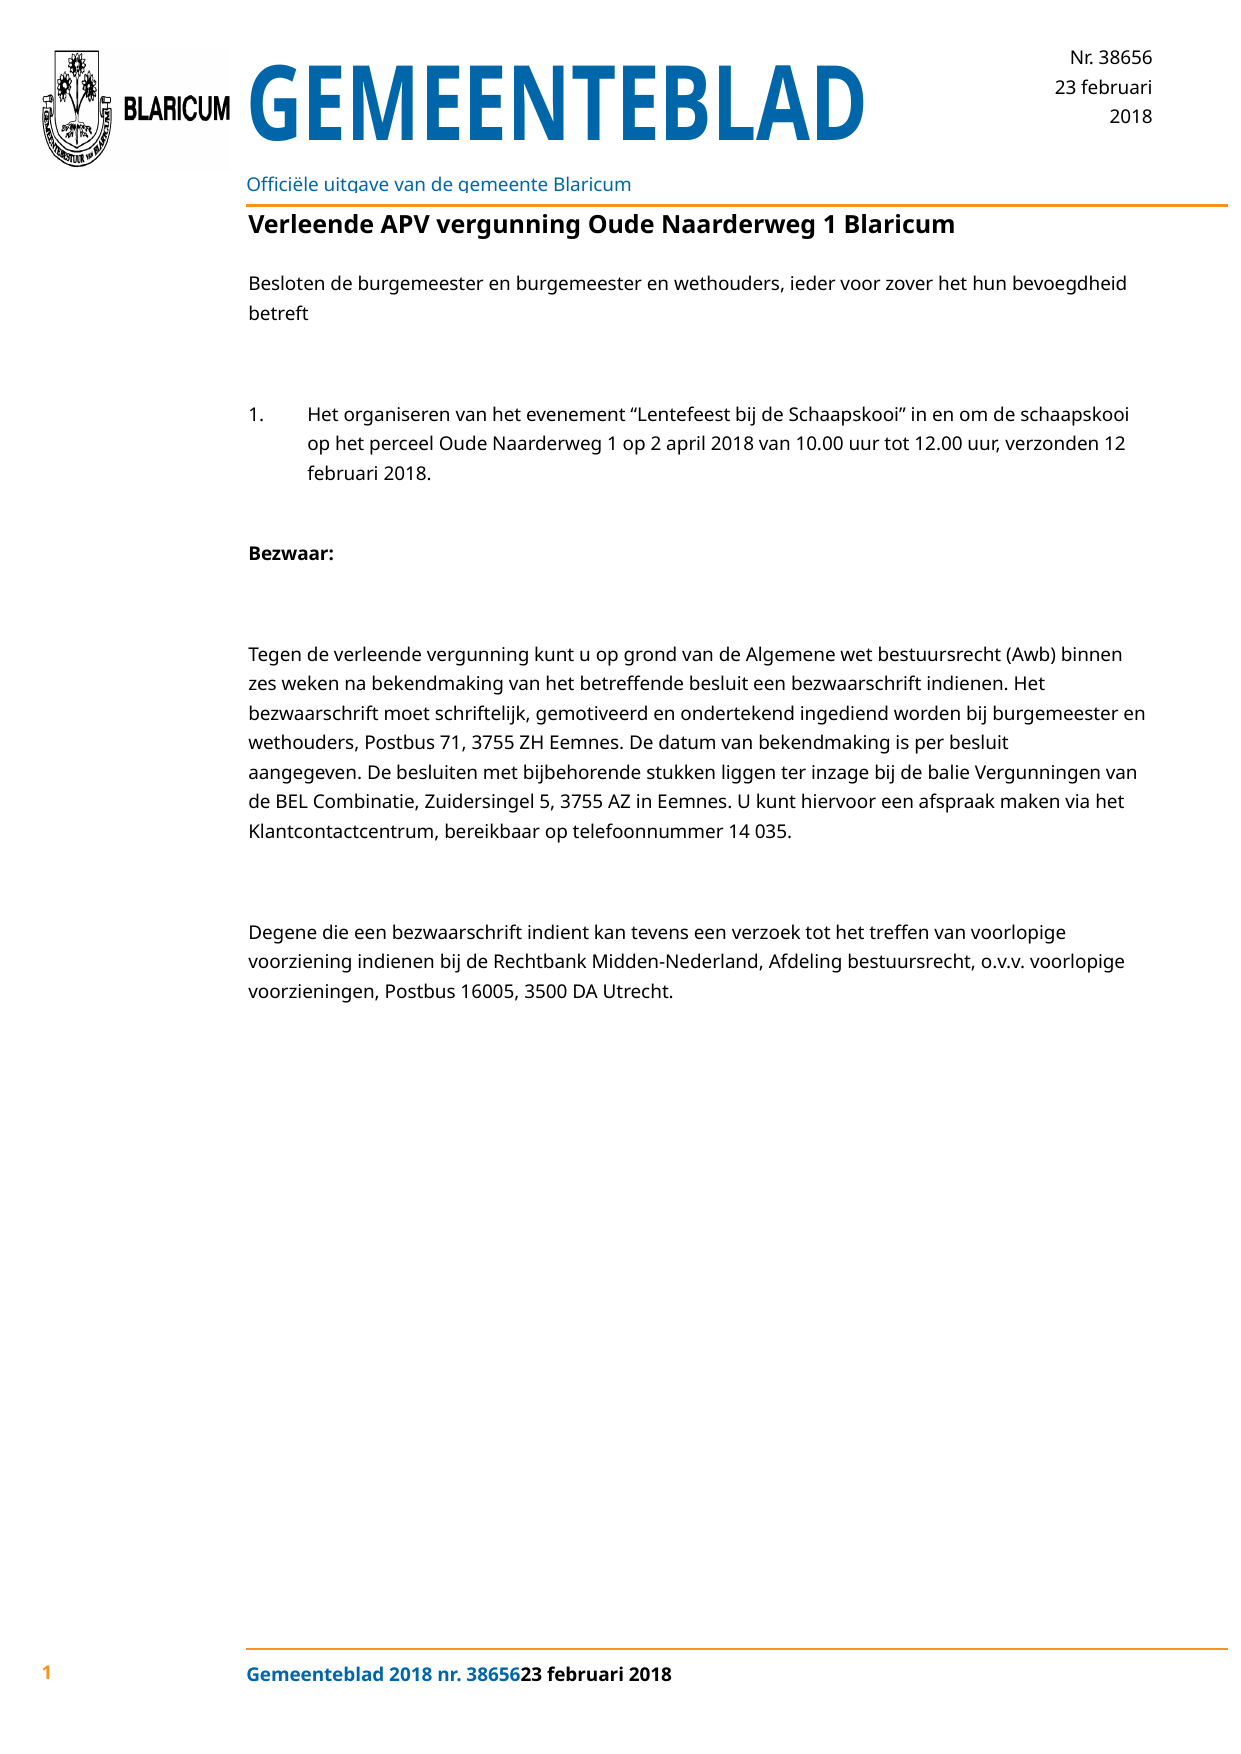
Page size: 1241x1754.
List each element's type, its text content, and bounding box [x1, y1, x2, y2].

text Verleende APV vergunning Oude Naarderweg 1 Blaricum [248, 207, 1152, 241]
text Tegen de verleende vergunning kunt u op grond van de Algemene wet bestuursrecht (Awb) binnen zes weken na bekendmaking van het betreffende besluit een bezwaarschrift indienen. Het bezwaarschrift moet schriftelijk, gemotiveerd en ondertekend ingediend worden bij burgemeester en wethouders, Postbus 71, 3755 ZH Eemnes. De datum van bekendmaking is per besluit aangegeven. De besluiten met bijbehorende stukken liggen ter inzage bij de balie Vergunningen van de BEL Combinatie, Zuidersingel 5, 3755 AZ in Eemnes. U kunt hiervoor een afspraak maken via het Klantcontactcentrum, bereikbaar op telefoonnummer 14 035. [248, 641, 1152, 844]
text Bezwaar: [248, 540, 1152, 566]
text Degene die een bezwaarschrift indient kan tevens een verzoek tot het treffen van voorlopige voorziening indienen bij de Rechtbank Midden-Nederland, Afdeling bestuursrecht, o.v.v. voorlopige voorzieningen, Postbus 16005, 3500 DA Utrecht. [248, 919, 1152, 1004]
text Besloten de burgemeester en burgemeester en wethouders, ieder voor zover het hun bevoegdheid betreft [248, 270, 1152, 326]
picture [41, 47, 231, 172]
list Het organiseren van het evenement “Lentefeest bij de Schaapskooi” in en om de schaapskooi op het perceel Oude Naarderweg 1 op 2 april 2018 van 10.00 uur tot 12.00 uur, verzonden 12 februari 2018. [248, 401, 1152, 486]
